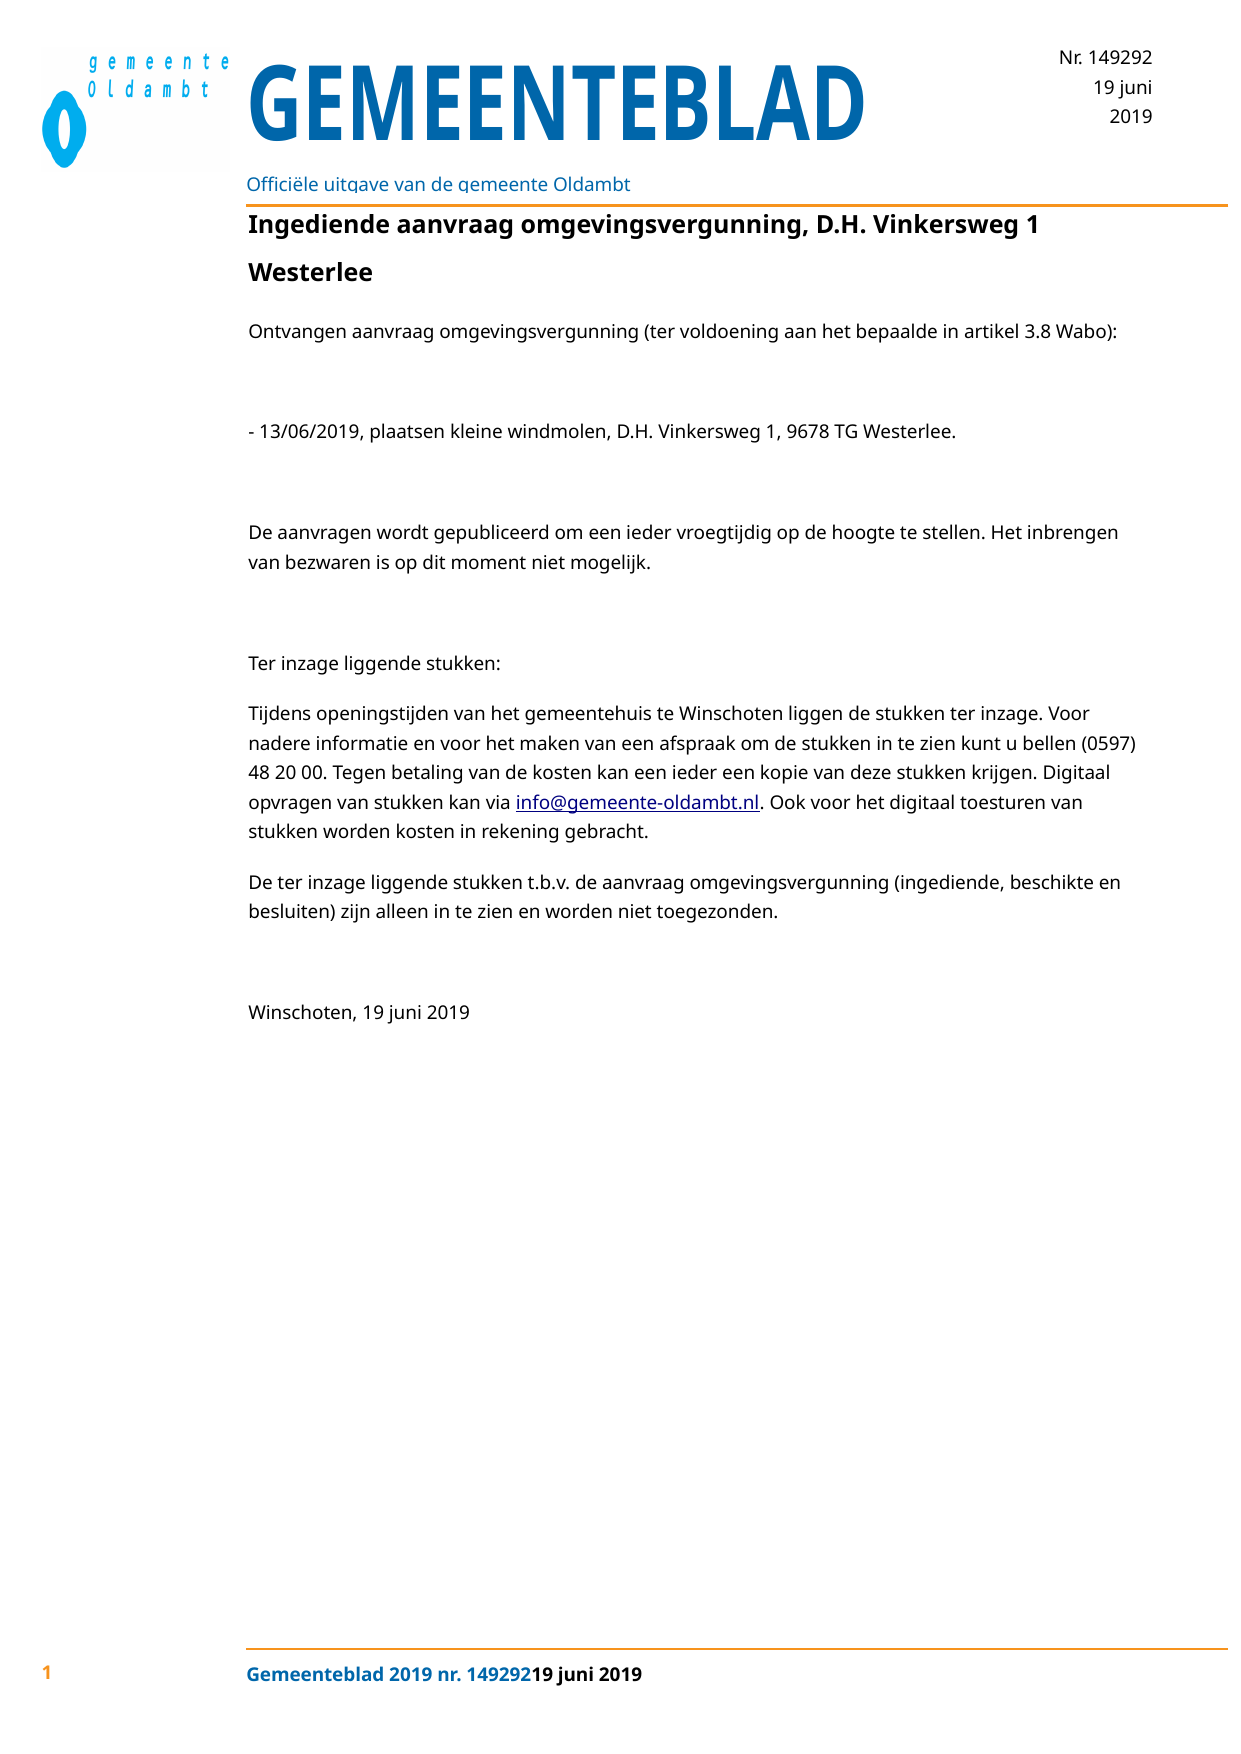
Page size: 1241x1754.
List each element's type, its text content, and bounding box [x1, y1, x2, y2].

text De ter inzage liggende stukken t.b.v. de aanvraag omgevingsvergunning (ingediende, beschikte en besluiten) zijn alleen in te zien en worden niet toegezonden. [248, 869, 1152, 924]
text Ontvangen aanvraag omgevingsvergunning (ter voldoening aan het bepaalde in artikel 3.8 Wabo): [248, 318, 1152, 344]
text Ingediende aanvraag omgevingsvergunning, D.H. Vinkersweg 1 Westerlee [248, 207, 1152, 288]
text - 13/06/2019, plaatsen kleine windmolen, D.H. Vinkersweg 1, 9678 TG Westerlee. [248, 419, 1152, 444]
text De aanvragen wordt gepubliceerd om een ieder vroegtijdig op de hoogte te stellen. Het inbrengen van bezwaren is op dit moment niet mogelijk. [248, 519, 1152, 575]
text Tijdens openingstijden van het gemeentehuis te Winschoten liggen de stukken ter inzage. Voor nadere informatie en voor het maken van een afspraak om de stukken in te zien kunt u bellen (0597) 48 20 00. Tegen betaling van de kosten kan een ieder een kopie van deze stukken krijgen. Digitaal opvragen van stukken kan via info@gemeente-oldambt.nl. Ook voor het digitaal toesturen van stukken worden kosten in rekening gebracht. [248, 700, 1152, 844]
picture [41, 47, 231, 172]
text Winschoten, 19 juni 2019 [248, 999, 1152, 1025]
text Ter inzage liggende stukken: [248, 650, 1152, 676]
